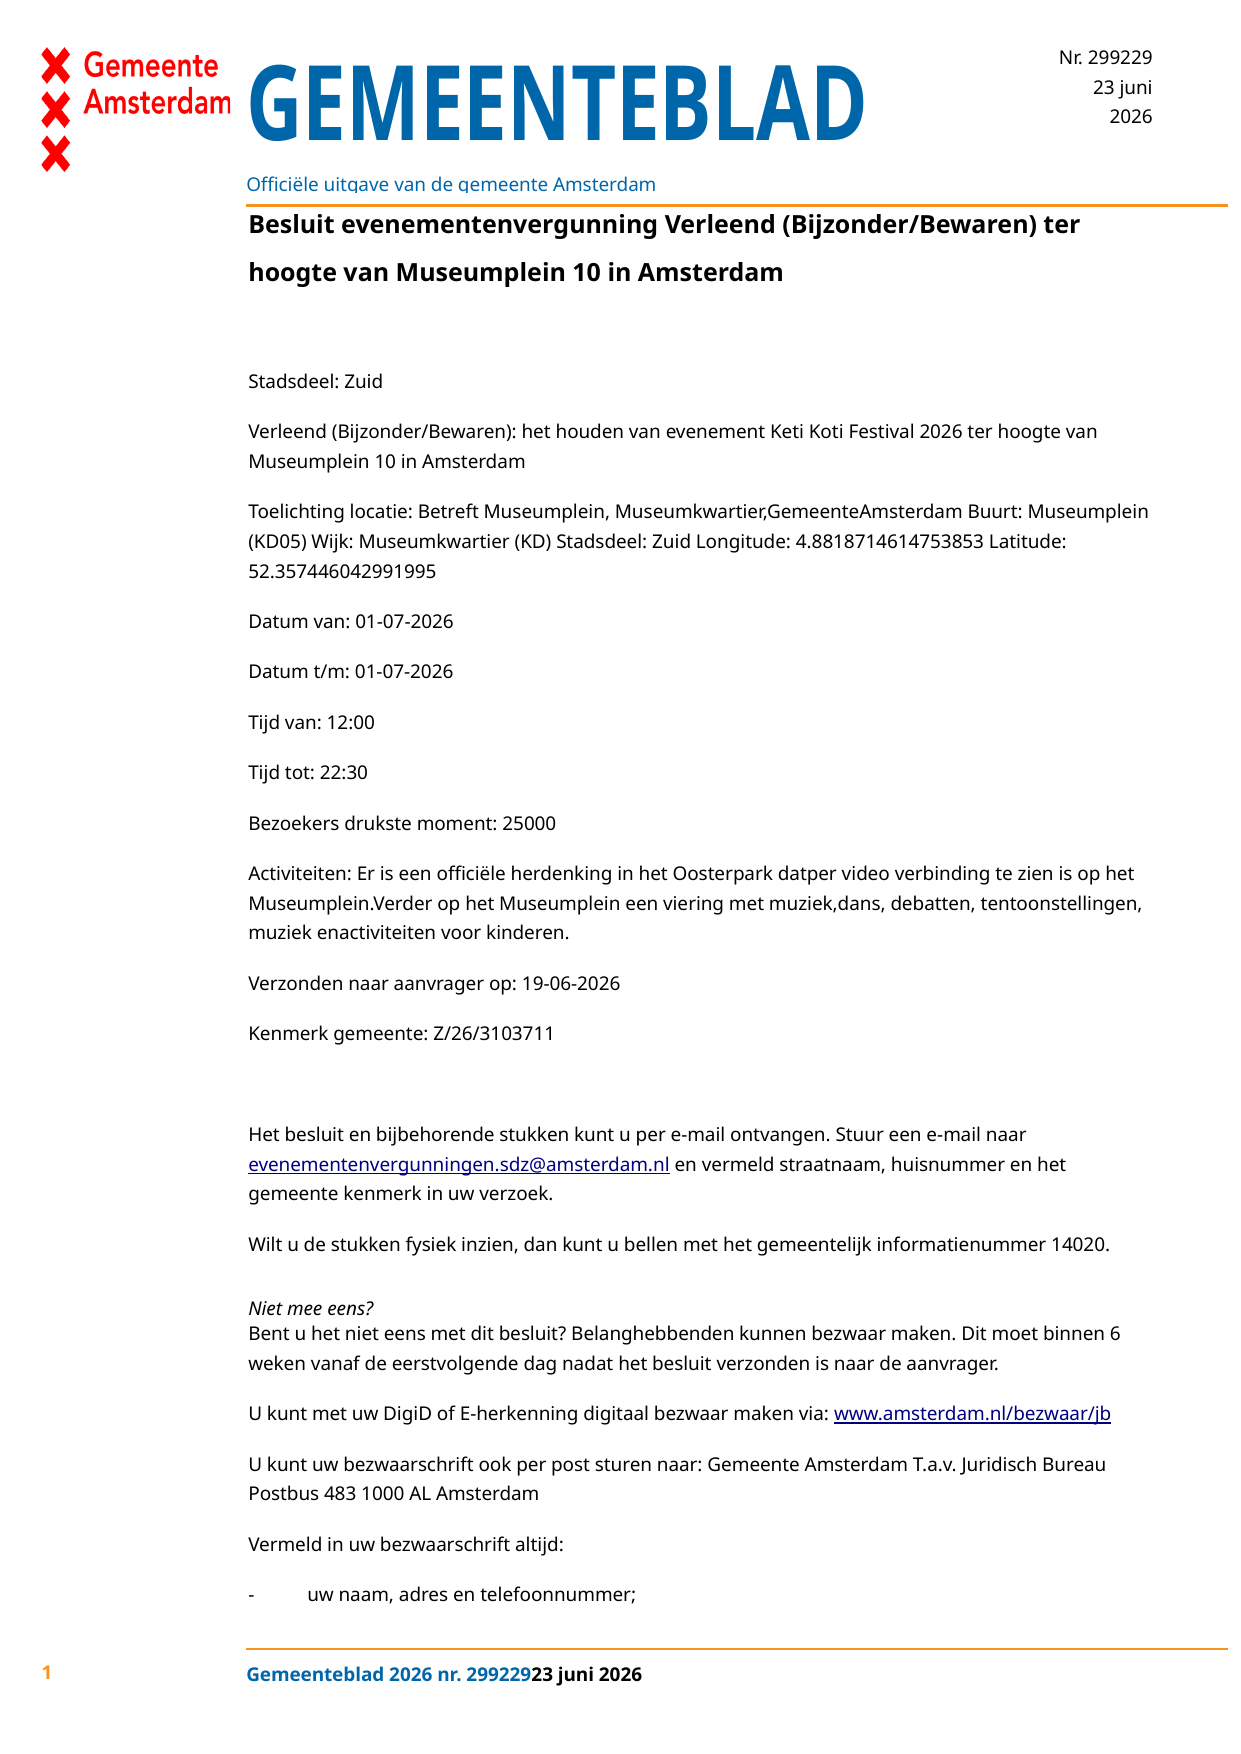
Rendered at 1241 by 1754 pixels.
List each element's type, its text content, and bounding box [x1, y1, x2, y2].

text Vermeld in uw bezwaarschrift altijd: [248, 1531, 1152, 1557]
list uw naam, adres en telefoonnummer; [248, 1581, 1152, 1607]
text Het besluit en bijbehorende stukken kunt u per e-mail ontvangen. Stuur een e-mail naar evenementenvergunningen.sdz@amsterdam.nl en vermeld straatnaam, huisnummer en het gemeente kenmerk in uw verzoek. [248, 1121, 1152, 1206]
text Tijd tot: 22:30 [248, 759, 1152, 785]
text Wilt u de stukken fysiek inzien, dan kunt u bellen met het gemeentelijk informatienummer 14020. [248, 1231, 1152, 1257]
text Stadsdeel: Zuid [248, 368, 1152, 394]
text Niet mee eens? [248, 1295, 1152, 1321]
text Verzonden naar aanvrager op: 19-06-2026 [248, 970, 1152, 996]
text Bezoekers drukste moment: 25000 [248, 810, 1152, 836]
text Besluit evenementenvergunning Verleend (Bijzonder/Bewaren) ter hoogte van Museumplein 10 in Amsterdam [248, 207, 1152, 288]
text Datum t/m: 01-07-2026 [248, 659, 1152, 684]
text Datum van: 01-07-2026 [248, 608, 1152, 634]
text Bent u het niet eens met dit besluit? Belanghebbenden kunnen bezwaar maken. Dit moet binnen 6 weken vanaf de eerstvolgende dag nadat het besluit verzonden is naar de aanvrager. [248, 1321, 1152, 1376]
text Toelichting locatie: Betreft Museumplein, Museumkwartier,GemeenteAmsterdam Buurt: Museumplein (KD05) Wijk: Museumkwartier (KD) Stadsdeel: Zuid Longitude: 4.8818714614753853 Latitude: 52.357446042991995 [248, 499, 1152, 584]
text Activiteiten: Er is een officiële herdenking in het Oosterpark datper video verbinding te zien is op het Museumplein.Verder op het Museumplein een viering met muziek,dans, debatten, tentoonstellingen, muziek enactiviteiten voor kinderen. [248, 860, 1152, 945]
text U kunt uw bezwaarschrift ook per post sturen naar: Gemeente Amsterdam T.a.v. Juridisch Bureau Postbus 483 1000 AL Amsterdam [248, 1451, 1152, 1506]
text Tijd van: 12:00 [248, 709, 1152, 735]
text U kunt met uw DigiD of E-herkenning digitaal bezwaar maken via: www.amsterdam.nl/bezwaar/jb [248, 1401, 1152, 1426]
text Verleend (Bijzonder/Bewaren): het houden van evenement Keti Koti Festival 2026 ter hoogte van Museumplein 10 in Amsterdam [248, 419, 1152, 474]
picture [41, 47, 231, 172]
text Kenmerk gemeente: Z/26/3103711 [248, 1020, 1152, 1046]
